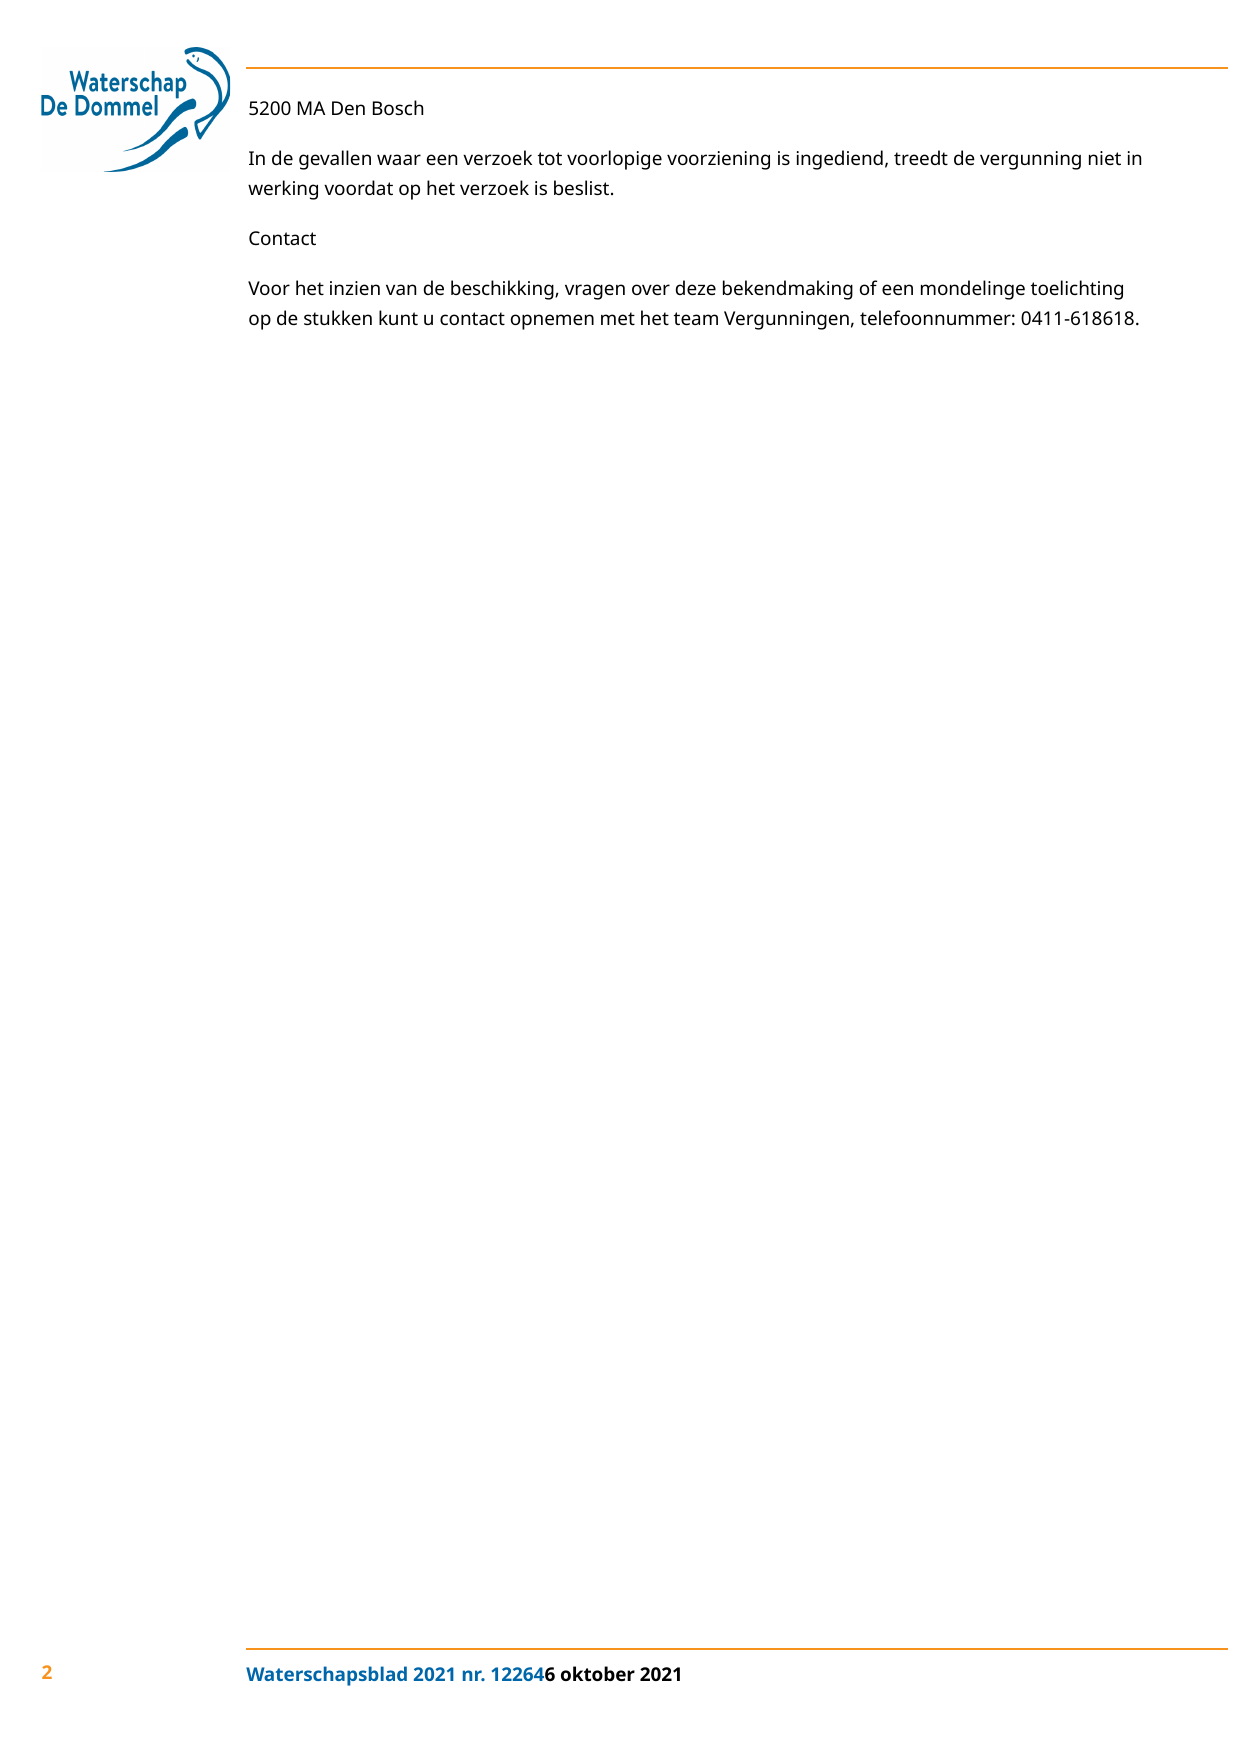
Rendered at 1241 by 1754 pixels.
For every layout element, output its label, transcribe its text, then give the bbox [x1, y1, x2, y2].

text Voor het inzien van de beschikking, vragen over deze bekendmaking of een mondelinge toelichting op de stukken kunt u contact opnemen met het team Vergunningen, telefoonnummer: 0411-618618. [248, 276, 1152, 331]
text In de gevallen waar een verzoek tot voorlopige voorziening is ingediend, treedt de vergunning niet in werking voordat op het verzoek is beslist. [248, 145, 1152, 201]
picture [45, 99, 51, 111]
text 5200 MA Den Bosch [248, 95, 1152, 121]
text Contact [248, 225, 1152, 251]
picture [204, 47, 231, 76]
picture [198, 118, 210, 131]
picture [41, 47, 231, 172]
